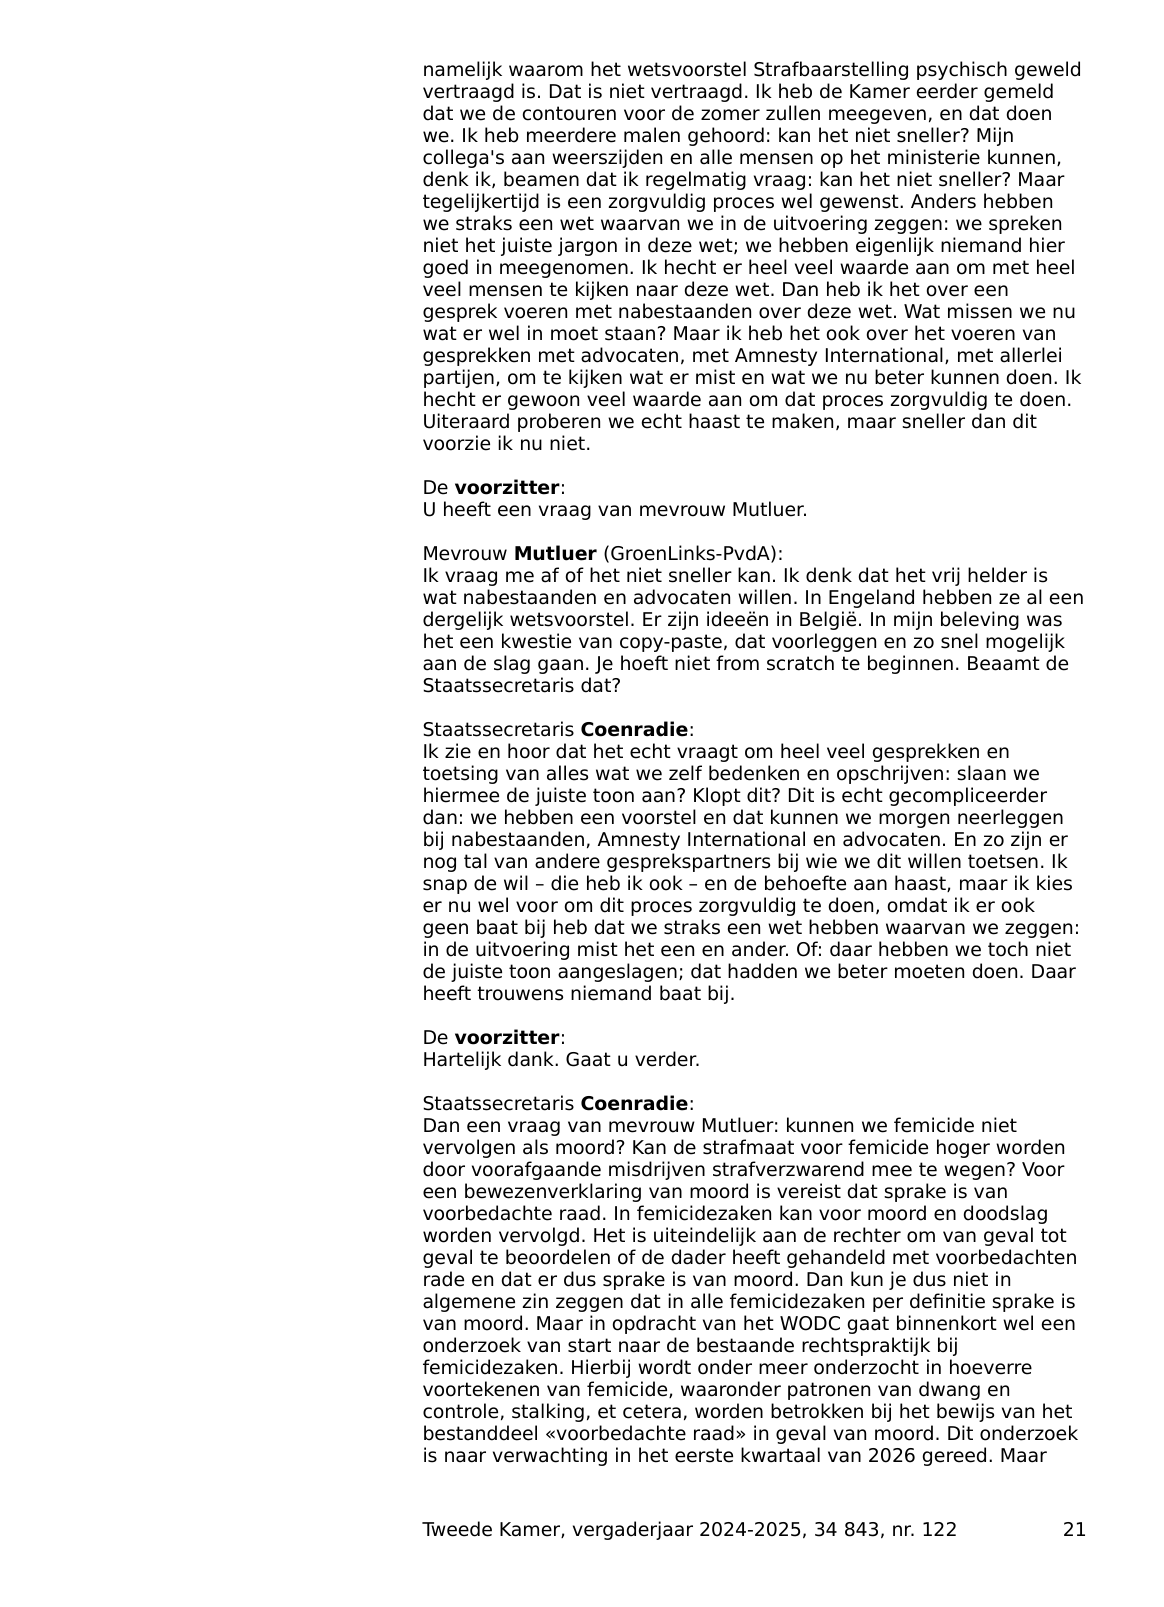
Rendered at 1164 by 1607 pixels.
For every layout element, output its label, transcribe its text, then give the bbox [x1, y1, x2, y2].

text Ik zie en hoor dat het echt vraagt om heel veel gesprekken en toetsing van alles wat we zelf bedenken en opschrijven: slaan we hiermee de juiste toon aan? Klopt dit? Dit is echt gecompliceerder dan: we hebben een voorstel en dat kunnen we morgen neerleggen bij nabestaanden, Amnesty International en advocaten. En zo zijn er nog tal van andere gesprekspartners bij wie we dit willen toetsen. Ik snap de wil – die heb ik ook – en de behoefte aan haast, maar ik kies er nu wel voor om dit proces zorgvuldig te doen, omdat ik er ook geen baat bij heb dat we straks een wet hebben waarvan we zeggen: in de uitvoering mist het een en ander. Of: daar hebben we toch niet de juiste toon aangeslagen; dat hadden we beter moeten doen. Daar heeft trouwens niemand baat bij. [422, 741, 1087, 1005]
text Hartelijk dank. Gaat u verder. [422, 1049, 1087, 1071]
text namelijk waarom het wetsvoorstel Strafbaarstelling psychisch geweld vertraagd is. Dat is niet vertraagd. Ik heb de Kamer eerder gemeld dat we de contouren voor de zomer zullen meegeven, en dat doen we. Ik heb meerdere malen gehoord: kan het niet sneller? Mijn collega's aan weerszijden en alle mensen op het ministerie kunnen, denk ik, beamen dat ik regelmatig vraag: kan het niet sneller? Maar tegelijkertijd is een zorgvuldig proces wel gewenst. Anders hebben we straks een wet waarvan we in de uitvoering zeggen: we spreken niet het juiste jargon in deze wet; we hebben eigenlijk niemand hier goed in meegenomen. Ik hecht er heel veel waarde aan om met heel veel mensen te kijken naar deze wet. Dan heb ik het over een gesprek voeren met nabestaanden over deze wet. Wat missen we nu wat er wel in moet staan? Maar ik heb het ook over het voeren van gesprekken met advocaten, met Amnesty International, met allerlei partijen, om te kijken wat er mist en wat we nu beter kunnen doen. Ik hecht er gewoon veel waarde aan om dat proces zorgvuldig te doen. Uiteraard proberen we echt haast te maken, maar sneller dan dit voorzie ik nu niet. [422, 59, 1087, 455]
text De voorzitter: [422, 1027, 1087, 1049]
text Ik vraag me af of het niet sneller kan. Ik denk dat het vrij helder is wat nabestaanden en advocaten willen. In Engeland hebben ze al een dergelijk wetsvoorstel. Er zijn ideeën in België. In mijn beleving was het een kwestie van copy-paste, dat voorleggen en zo snel mogelijk aan de slag gaan. Je hoeft niet from scratch te beginnen. Beaamt de Staatssecretaris dat? [422, 565, 1087, 697]
text Staatssecretaris Coenradie: [422, 719, 1087, 741]
text Mevrouw Mutluer (GroenLinks-PvdA): [422, 543, 1087, 565]
text Dan een vraag van mevrouw Mutluer: kunnen we femicide niet vervolgen als moord? Kan de strafmaat voor femicide hoger worden door voorafgaande misdrijven strafverzwarend mee te wegen? Voor een bewezenverklaring van moord is vereist dat sprake is van voorbedachte raad. In femicidezaken kan voor moord en doodslag worden vervolgd. Het is uiteindelijk aan de rechter om van geval tot geval te beoordelen of de dader heeft gehandeld met voorbedachten rade en dat er dus sprake is van moord. Dan kun je dus niet in algemene zin zeggen dat in alle femicidezaken per definitie sprake is van moord. Maar in opdracht van het WODC gaat binnenkort wel een onderzoek van start naar de bestaande rechtspraktijk bij femicidezaken. Hierbij wordt onder meer onderzocht in hoeverre voortekenen van femicide, waaronder patronen van dwang en controle, stalking, et cetera, worden betrokken bij het bewijs van het bestanddeel «voorbedachte raad» in geval van moord. Dit onderzoek is naar verwachting in het eerste kwartaal van 2026 gereed. Maar [422, 1115, 1087, 1467]
text U heeft een vraag van mevrouw Mutluer. [422, 499, 1087, 521]
text De voorzitter: [422, 477, 1087, 499]
text Staatssecretaris Coenradie: [422, 1093, 1087, 1115]
